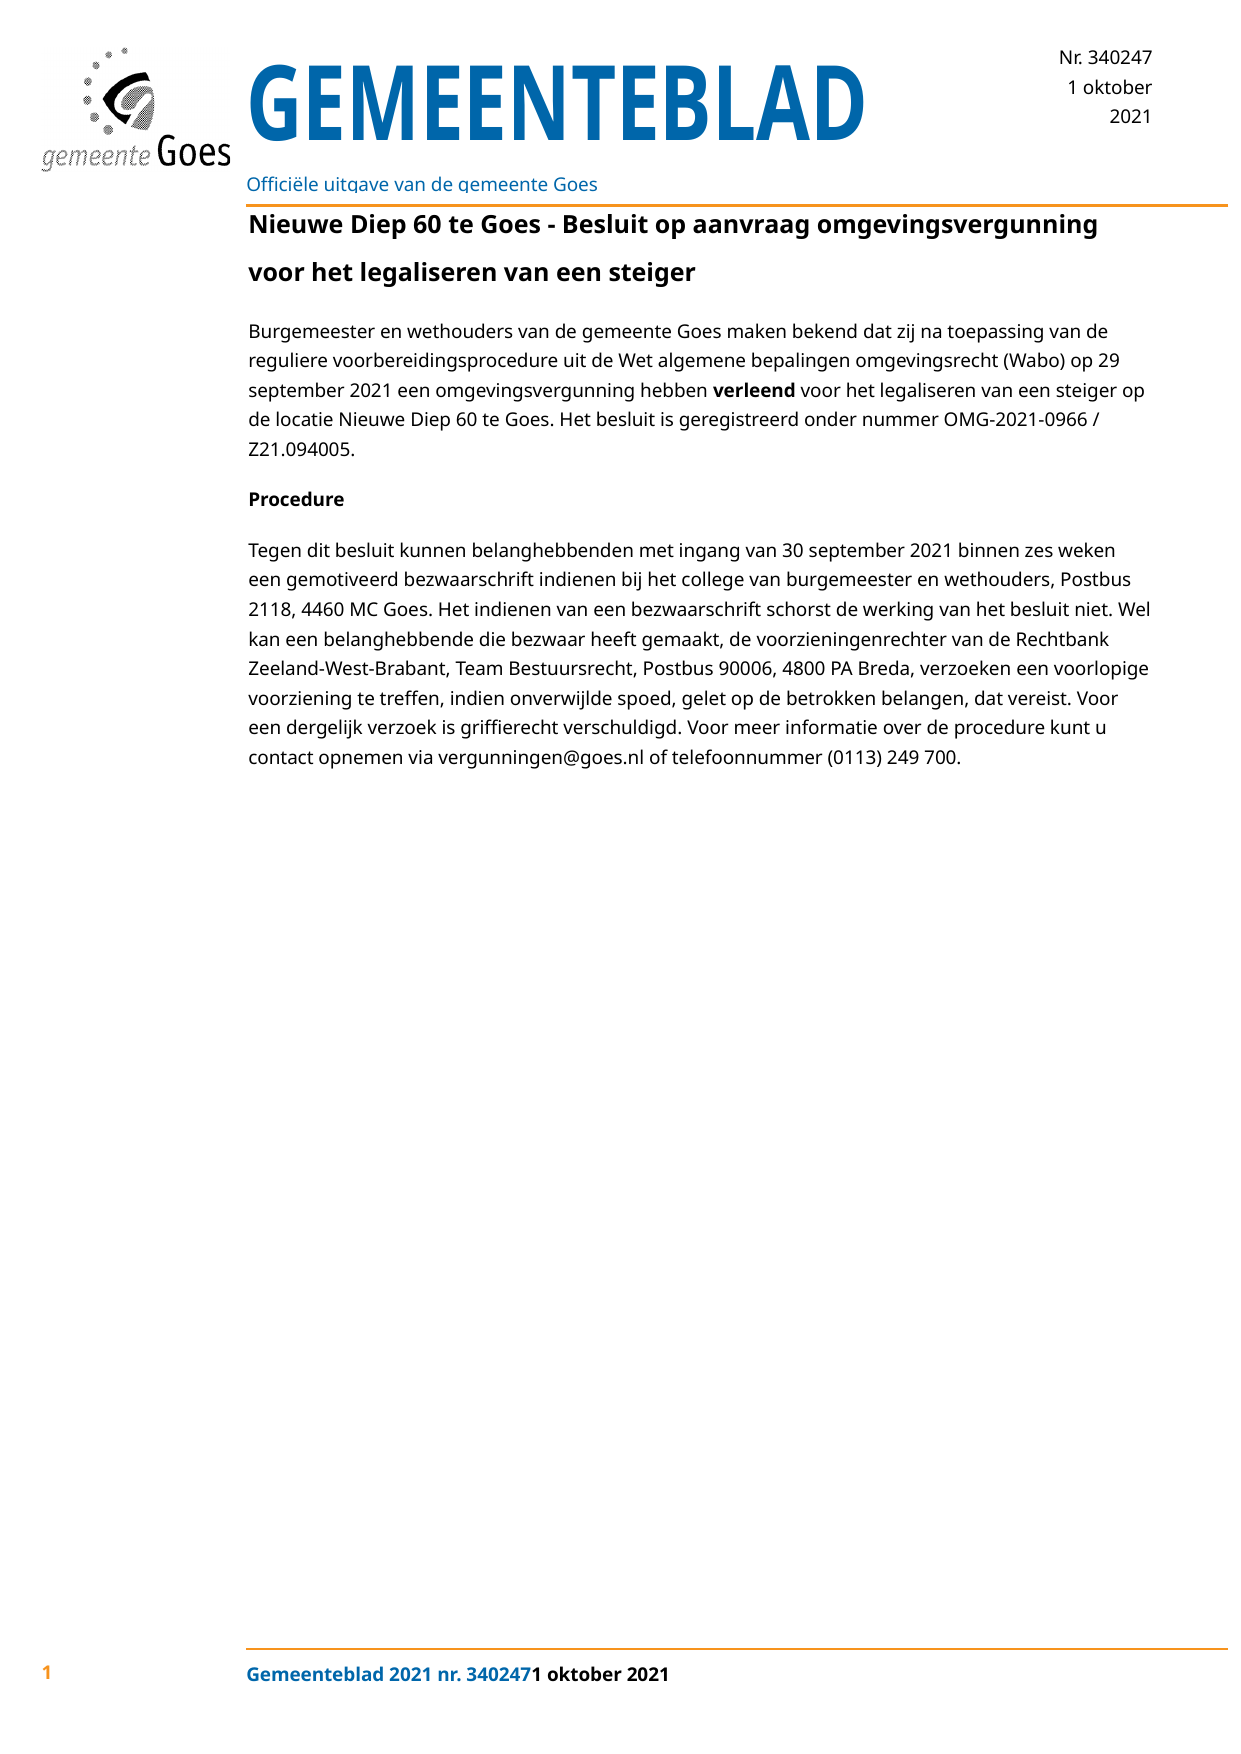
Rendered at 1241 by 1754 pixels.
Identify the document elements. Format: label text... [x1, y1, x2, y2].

text Tegen dit besluit kunnen belanghebbenden met ingang van 30 september 2021 binnen zes weken een gemotiveerd bezwaarschrift indienen bij het college van burgemeester en wethouders, Postbus 2118, 4460 MC Goes. Het indienen van een bezwaarschrift schorst de werking van het besluit niet. Wel kan een belanghebbende die bezwaar heeft gemaakt, de voorzieningenrechter van de Rechtbank Zeeland-West-Brabant, Team Bestuursrecht, Postbus 90006, 4800 PA Breda, verzoeken een voorlopige voorziening te treffen, indien onverwijlde spoed, gelet op de betrokken belangen, dat vereist. Voor een dergelijk verzoek is griffierecht verschuldigd. Voor meer informatie over de procedure kunt u contact opnemen via vergunningen@goes.nl of telefoonnummer (0113) 249 700. [248, 537, 1152, 770]
text Nieuwe Diep 60 te Goes - Besluit op aanvraag omgevingsvergunning voor het legaliseren van een steiger [248, 207, 1152, 288]
picture [41, 47, 231, 172]
text Procedure [248, 487, 1152, 512]
text Burgemeester en wethouders van de gemeente Goes maken bekend dat zij na toepassing van de reguliere voorbereidingsprocedure uit de Wet algemene bepalingen omgevingsrecht (Wabo) op 29 september 2021 een omgevingsvergunning hebben verleend voor het legaliseren van een steiger op de locatie Nieuwe Diep 60 te Goes. Het besluit is geregistreerd onder nummer OMG-2021-0966 / Z21.094005. [248, 318, 1152, 462]
